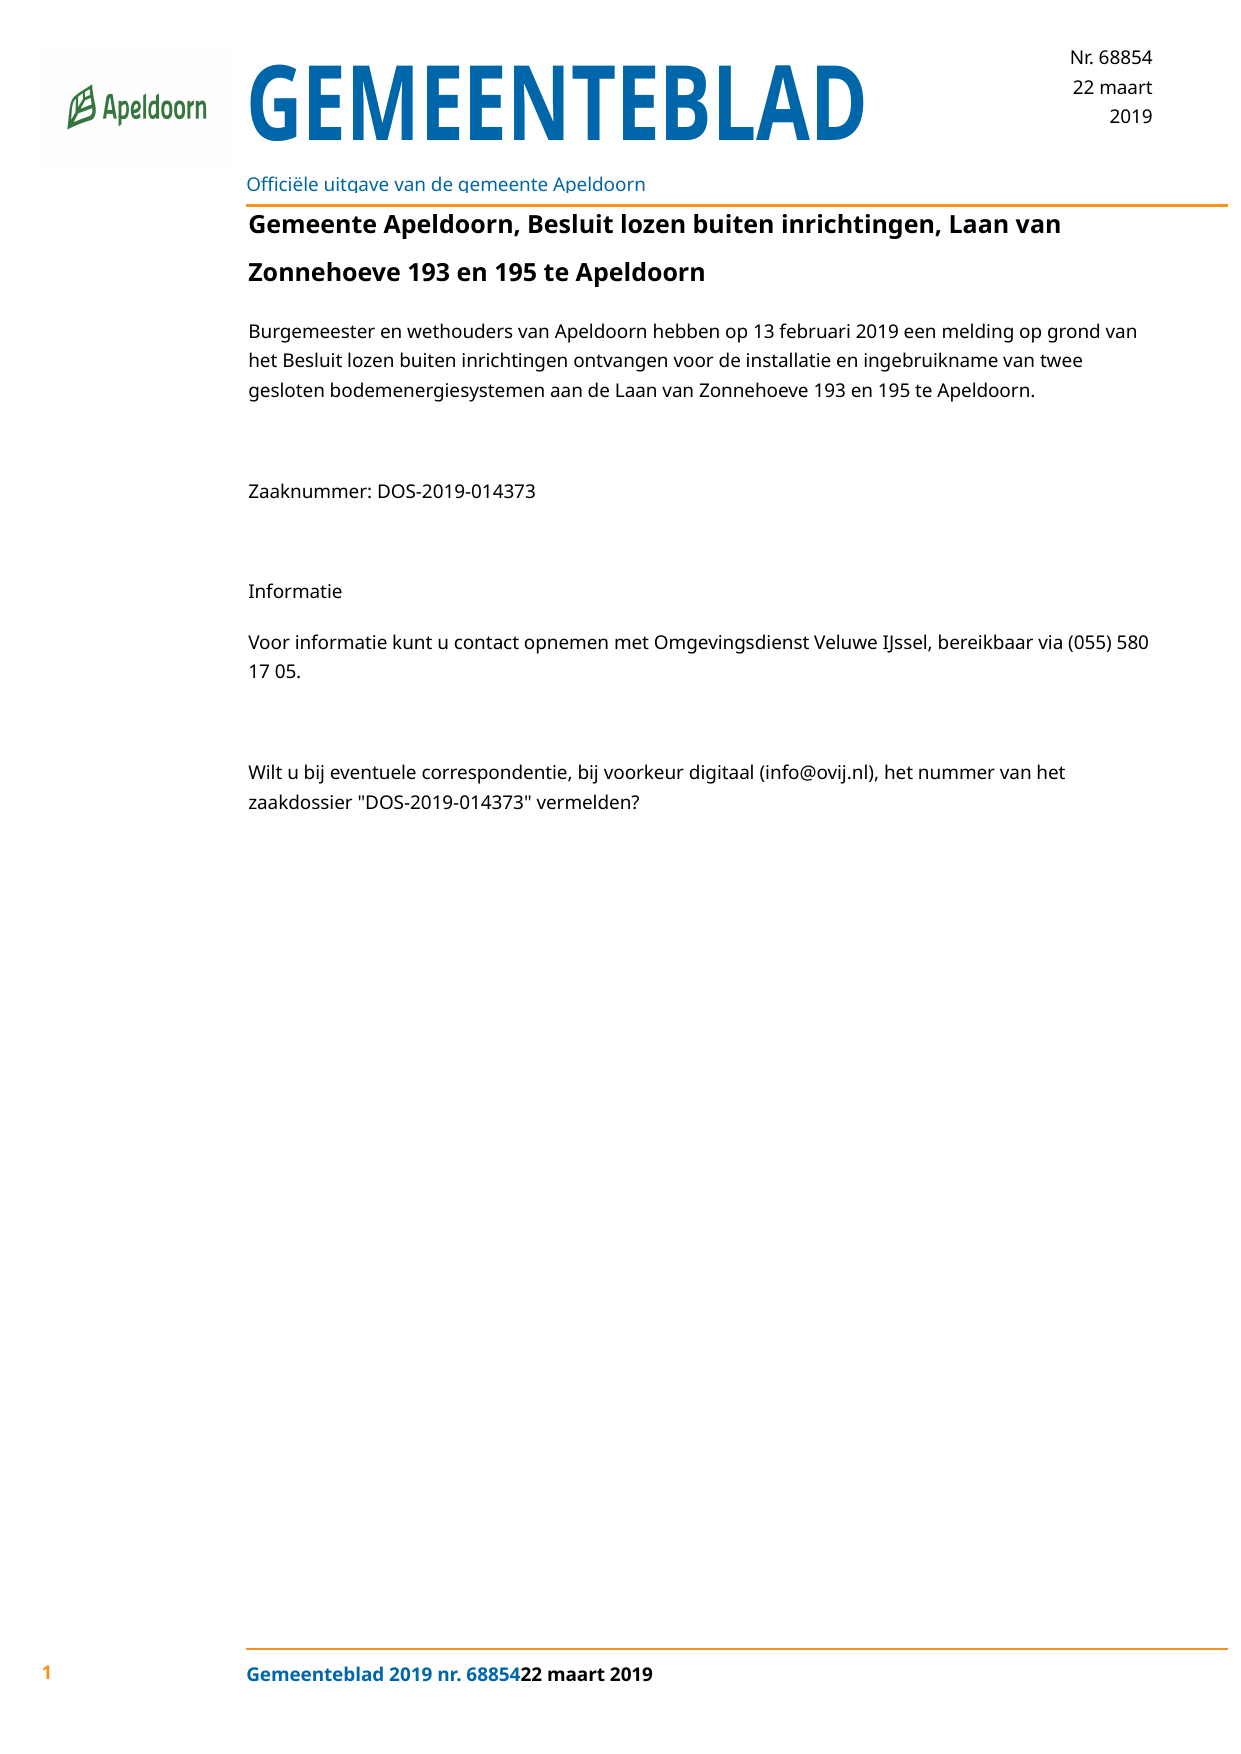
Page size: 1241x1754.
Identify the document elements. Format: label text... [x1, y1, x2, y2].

text Burgemeester en wethouders van Apeldoorn hebben op 13 februari 2019 een melding op grond van het Besluit lozen buiten inrichtingen ontvangen voor de installatie en ingebruikname van twee gesloten bodemenergiesystemen aan de Laan van Zonnehoeve 193 en 195 te Apeldoorn. [248, 318, 1152, 403]
text Gemeente Apeldoorn, Besluit lozen buiten inrichtingen, Laan van Zonnehoeve 193 en 195 te Apeldoorn [248, 207, 1152, 288]
text Zaaknummer: DOS-2019-014373 [248, 478, 1152, 504]
text Informatie [248, 579, 1152, 604]
text Wilt u bij eventuele correspondentie, bij voorkeur digitaal (info@ovij.nl), het nummer van het zaakdossier "DOS-2019-014373" vermelden? [248, 759, 1152, 815]
text Voor informatie kunt u contact opnemen met Omgevingsdienst Veluwe IJssel, bereikbaar via (055) 580 17 05. [248, 629, 1152, 684]
picture [41, 47, 231, 172]
